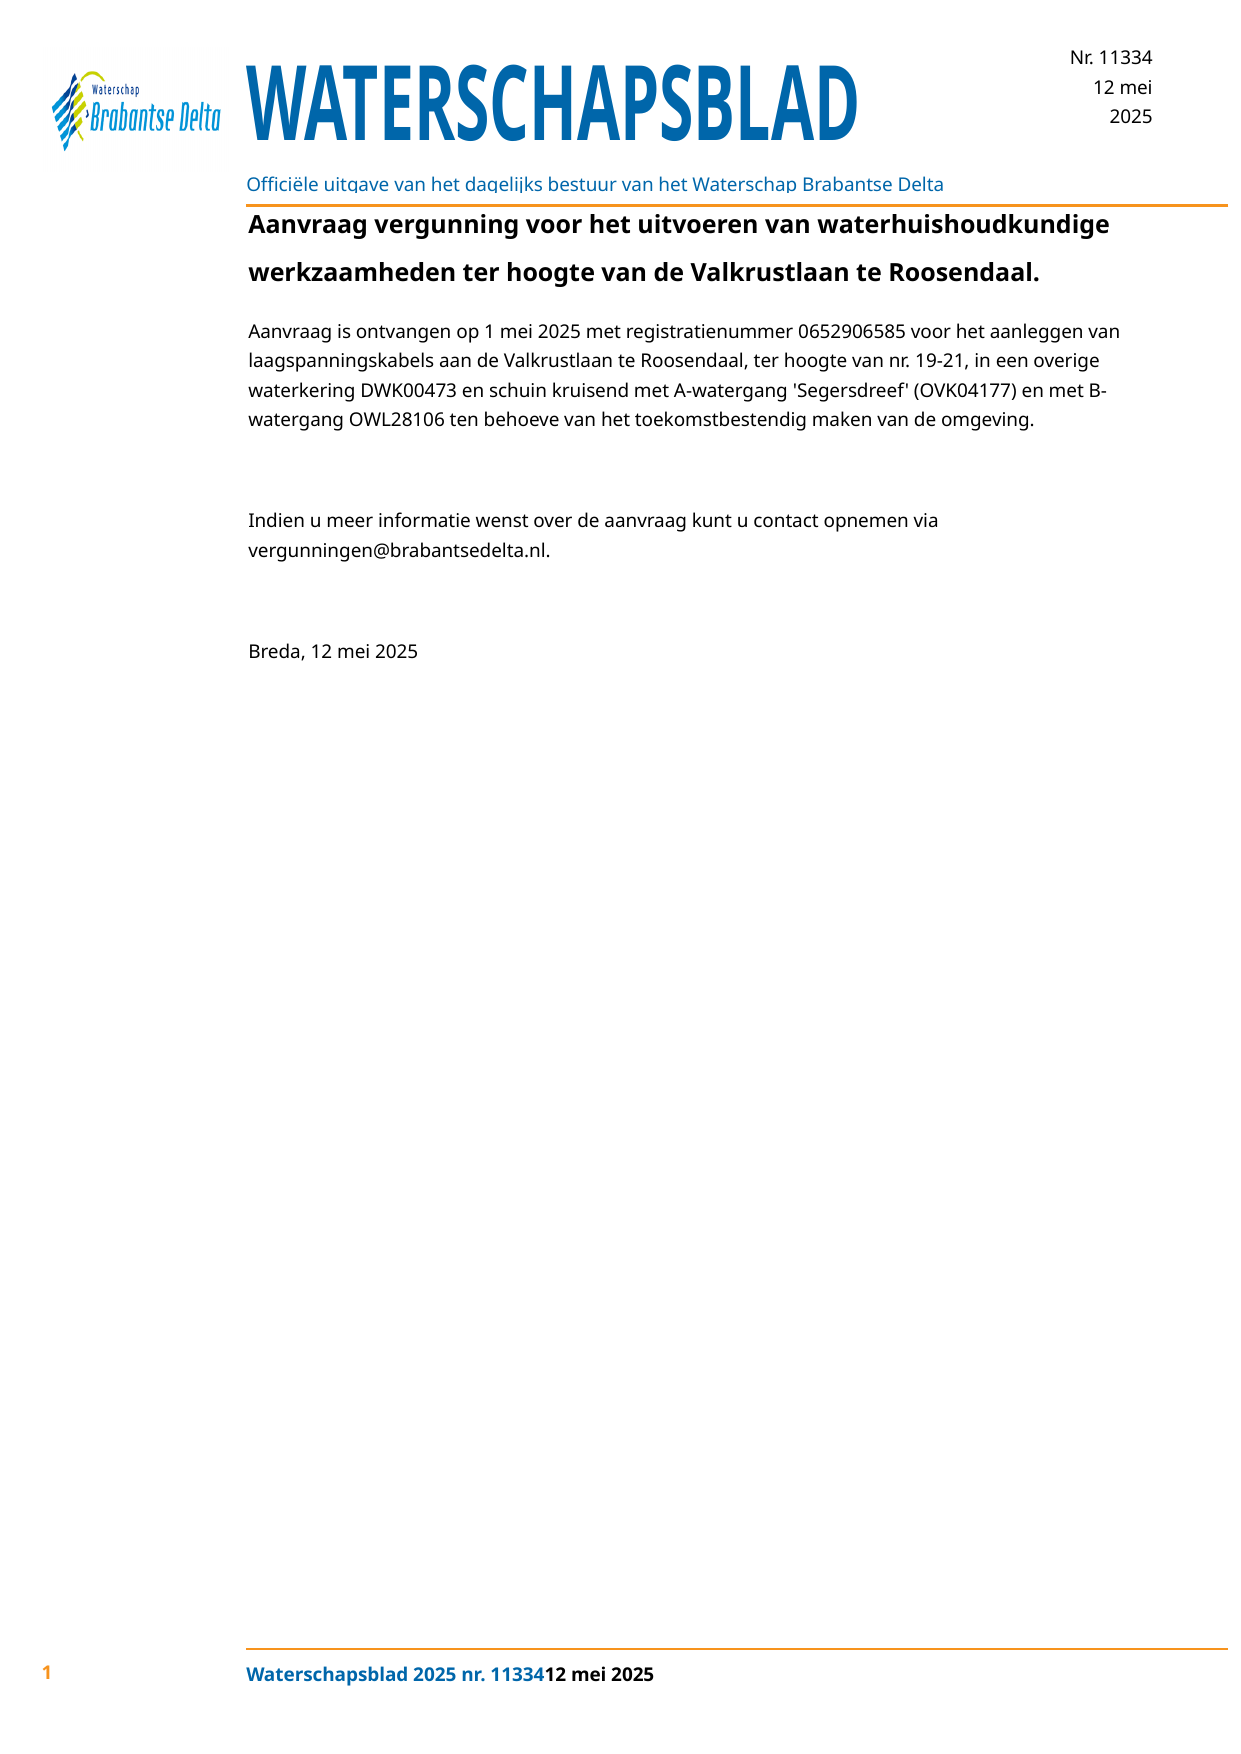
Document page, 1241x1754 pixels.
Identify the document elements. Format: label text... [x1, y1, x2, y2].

text Indien u meer informatie wenst over de aanvraag kunt u contact opnemen via vergunningen@brabantsedelta.nl. [248, 507, 1152, 563]
picture [41, 47, 231, 172]
text Aanvraag vergunning voor het uitvoeren van waterhuishoudkundige werkzaamheden ter hoogte van de Valkrustlaan te Roosendaal. [248, 207, 1152, 288]
text Breda, 12 mei 2025 [248, 638, 1152, 664]
text Aanvraag is ontvangen op 1 mei 2025 met registratienummer 0652906585 voor het aanleggen van laagspanningskabels aan de Valkrustlaan te Roosendaal, ter hoogte van nr. 19-21, in een overige waterkering DWK00473 en schuin kruisend met A-watergang 'Segersdreef' (OVK04177) en met B-watergang OWL28106 ten behoeve van het toekomstbestendig maken van de omgeving. [248, 318, 1152, 432]
